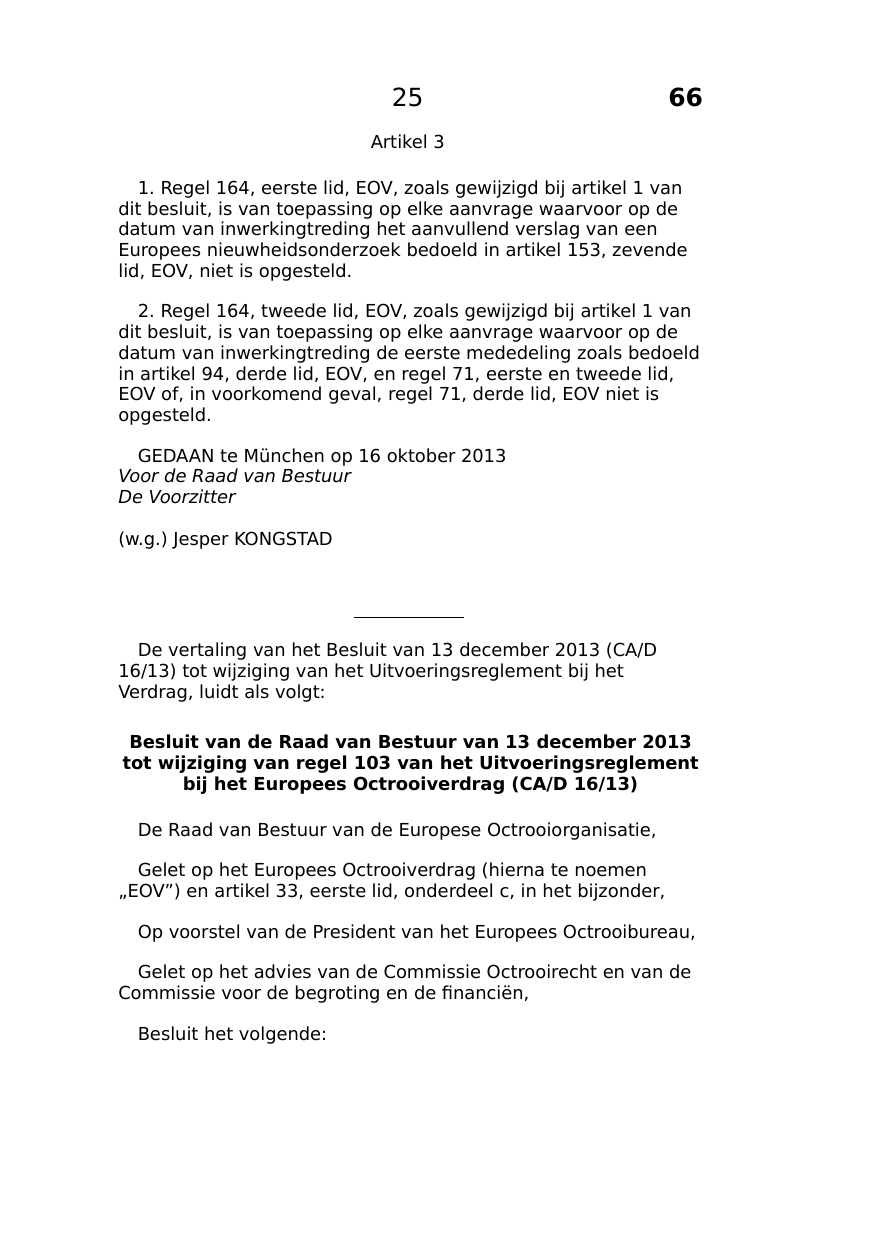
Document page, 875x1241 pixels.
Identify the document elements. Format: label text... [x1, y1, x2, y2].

text Op voorstel van de President van het Europees Octrooibureau, [118, 922, 703, 942]
text Voor de Raad van Bestuur De Voorzitter (w.g.) Jesper KONGSTAD [118, 466, 703, 549]
subtitle Artikel 3 [118, 132, 703, 153]
text 1. Regel 164, eerste lid, EOV, zoals gewijzigd bij artikel 1 van dit besluit, is van toepassing op elke aanvrage waarvoor op de datum van inwerkingtreding het aanvullend verslag van een Europees nieuwheidsonderzoek bedoeld in artikel 153, zevende lid, EOV, niet is opgesteld. [118, 178, 703, 281]
text Besluit het volgende: [118, 1024, 703, 1044]
text Gelet op het Europees Octrooiverdrag (hierna te noemen „EOV”) en artikel 33, eerste lid, onderdeel c, in het bijzonder, [118, 860, 703, 902]
text 2. Regel 164, tweede lid, EOV, zoals gewijzigd bij artikel 1 van dit besluit, is van toepassing op elke aanvrage waarvoor op de datum van inwerkingtreding de eerste mededeling zoals bedoeld in artikel 94, derde lid, EOV, en regel 71, eerste en tweede lid, EOV of, in voorkomend geval, regel 71, derde lid, EOV niet is opgesteld. [118, 301, 703, 426]
text GEDAAN te München op 16 oktober 2013 [118, 446, 703, 466]
text De Raad van Bestuur van de Europese Octrooiorganisatie, [118, 819, 703, 840]
subtitle Besluit van de Raad van Bestuur van 13 december 2013 tot wijziging van regel 103 van het Uitvoeringsreglement bij het Europees Octrooiverdrag (CA/D 16/13) [118, 732, 703, 794]
text Gelet op het advies van de Commissie Octrooirecht en van de Commissie voor de begroting en de financiën, [118, 962, 703, 1004]
text De vertaling van het Besluit van 13 december 2013 (CA/D 16/13) tot wijziging van het Uitvoeringsreglement bij het Verdrag, luidt als volgt: [118, 640, 703, 702]
